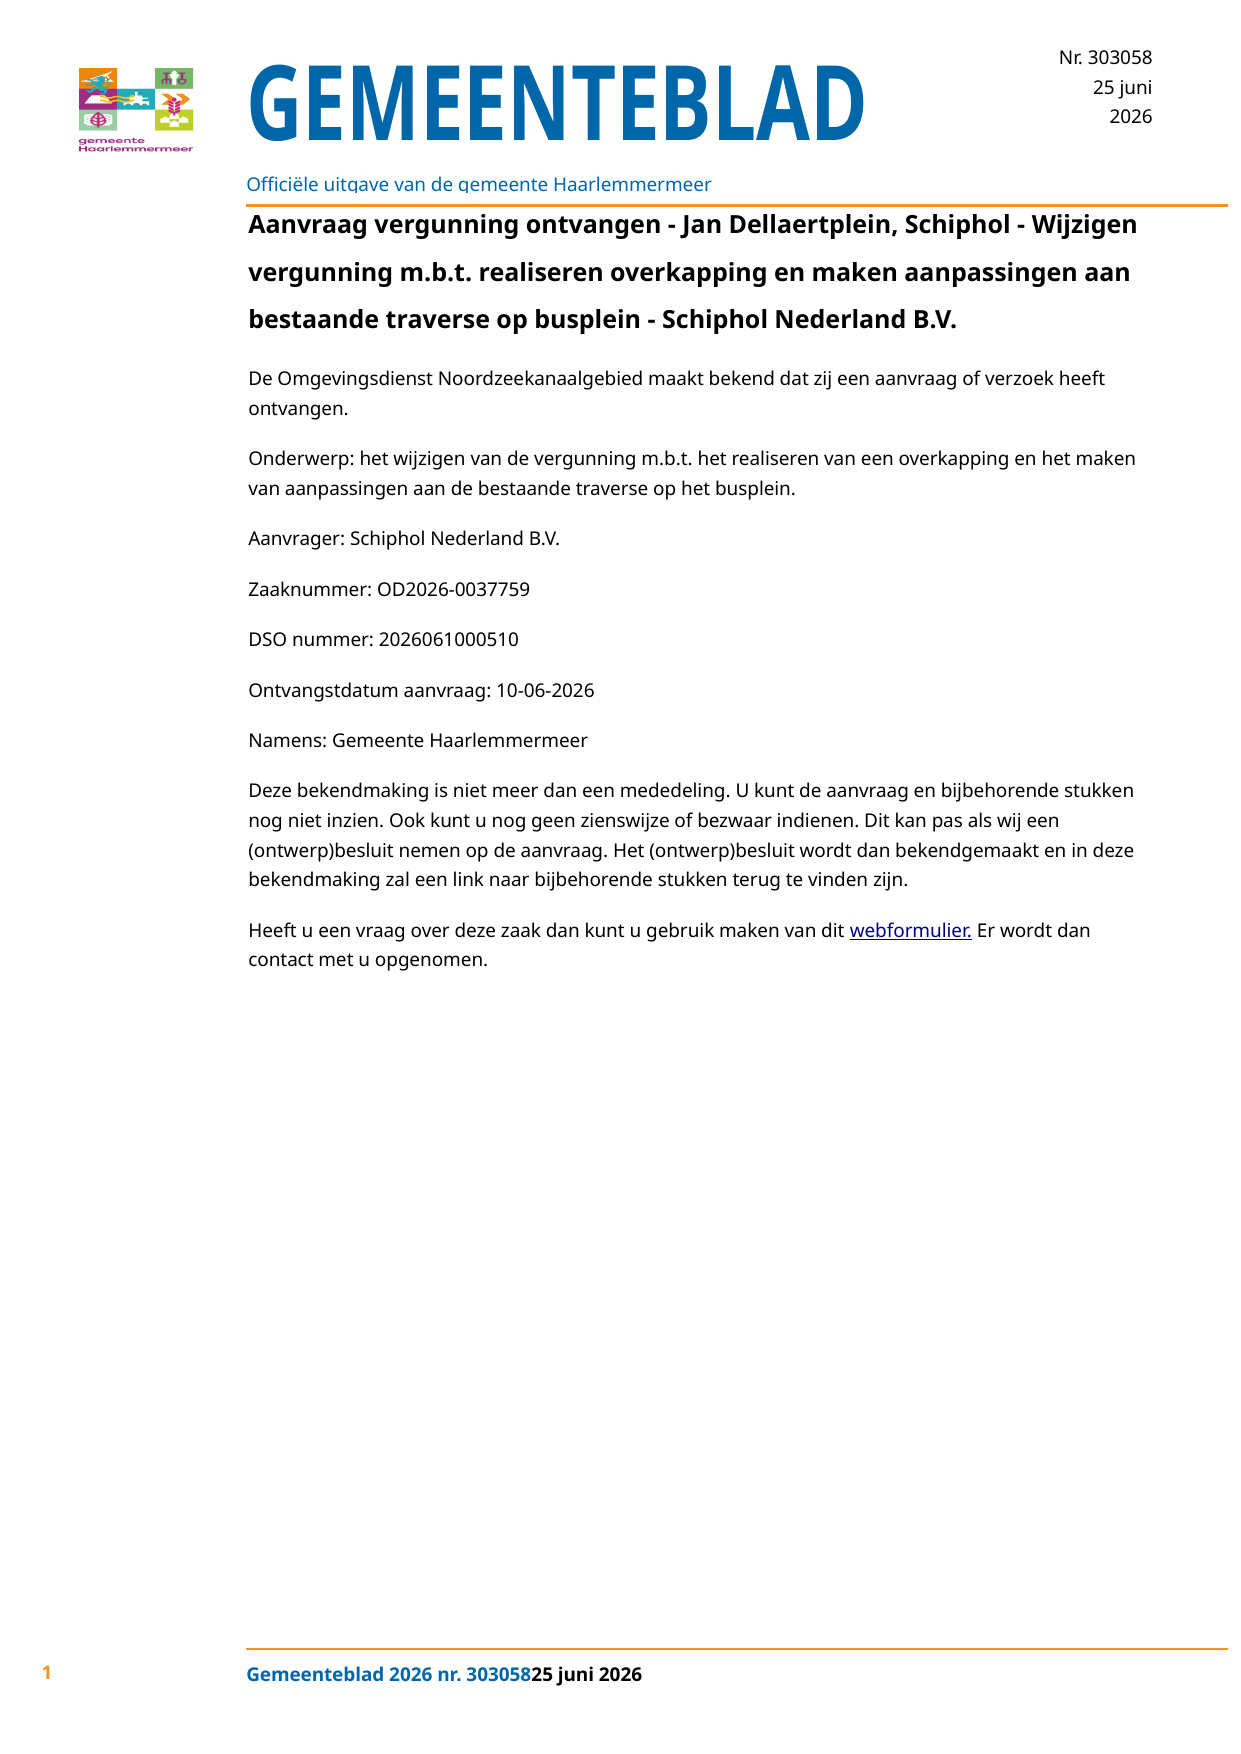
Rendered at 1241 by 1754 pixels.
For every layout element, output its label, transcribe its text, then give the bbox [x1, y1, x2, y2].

text Namens: Gemeente Haarlemmermeer [248, 727, 1152, 753]
text Ontvangstdatum aanvraag: 10-06-2026 [248, 677, 1152, 702]
text DSO nummer: 2026061000510 [248, 626, 1152, 652]
text Onderwerp: het wijzigen van de vergunning m.b.t. het realiseren van een overkapping en het maken van aanpassingen aan de bestaande traverse op het busplein. [248, 446, 1152, 501]
text De Omgevingsdienst Noordzeekanaalgebied maakt bekend dat zij een aanvraag of verzoek heeft ontvangen. [248, 366, 1152, 421]
picture [41, 47, 231, 172]
text Zaaknummer: OD2026-0037759 [248, 576, 1152, 602]
text Aanvrager: Schiphol Nederland B.V. [248, 526, 1152, 551]
text Heeft u een vraag over deze zaak dan kunt u gebruik maken van dit webformulier. Er wordt dan contact met u opgenomen. [248, 917, 1152, 972]
text Deze bekendmaking is niet meer dan een mededeling. U kunt de aanvraag en bijbehorende stukken nog niet inzien. Ook kunt u nog geen zienswijze of bezwaar indienen. Dit kan pas als wij een (ontwerp)besluit nemen op de aanvraag. Het (ontwerp)besluit wordt dan bekendgemaakt en in deze bekendmaking zal een link naar bijbehorende stukken terug te vinden zijn. [248, 778, 1152, 892]
text Aanvraag vergunning ontvangen - Jan Dellaertplein, Schiphol - Wijzigen vergunning m.b.t. realiseren overkapping en maken aanpassingen aan bestaande traverse op busplein - Schiphol Nederland B.V. [248, 207, 1152, 336]
